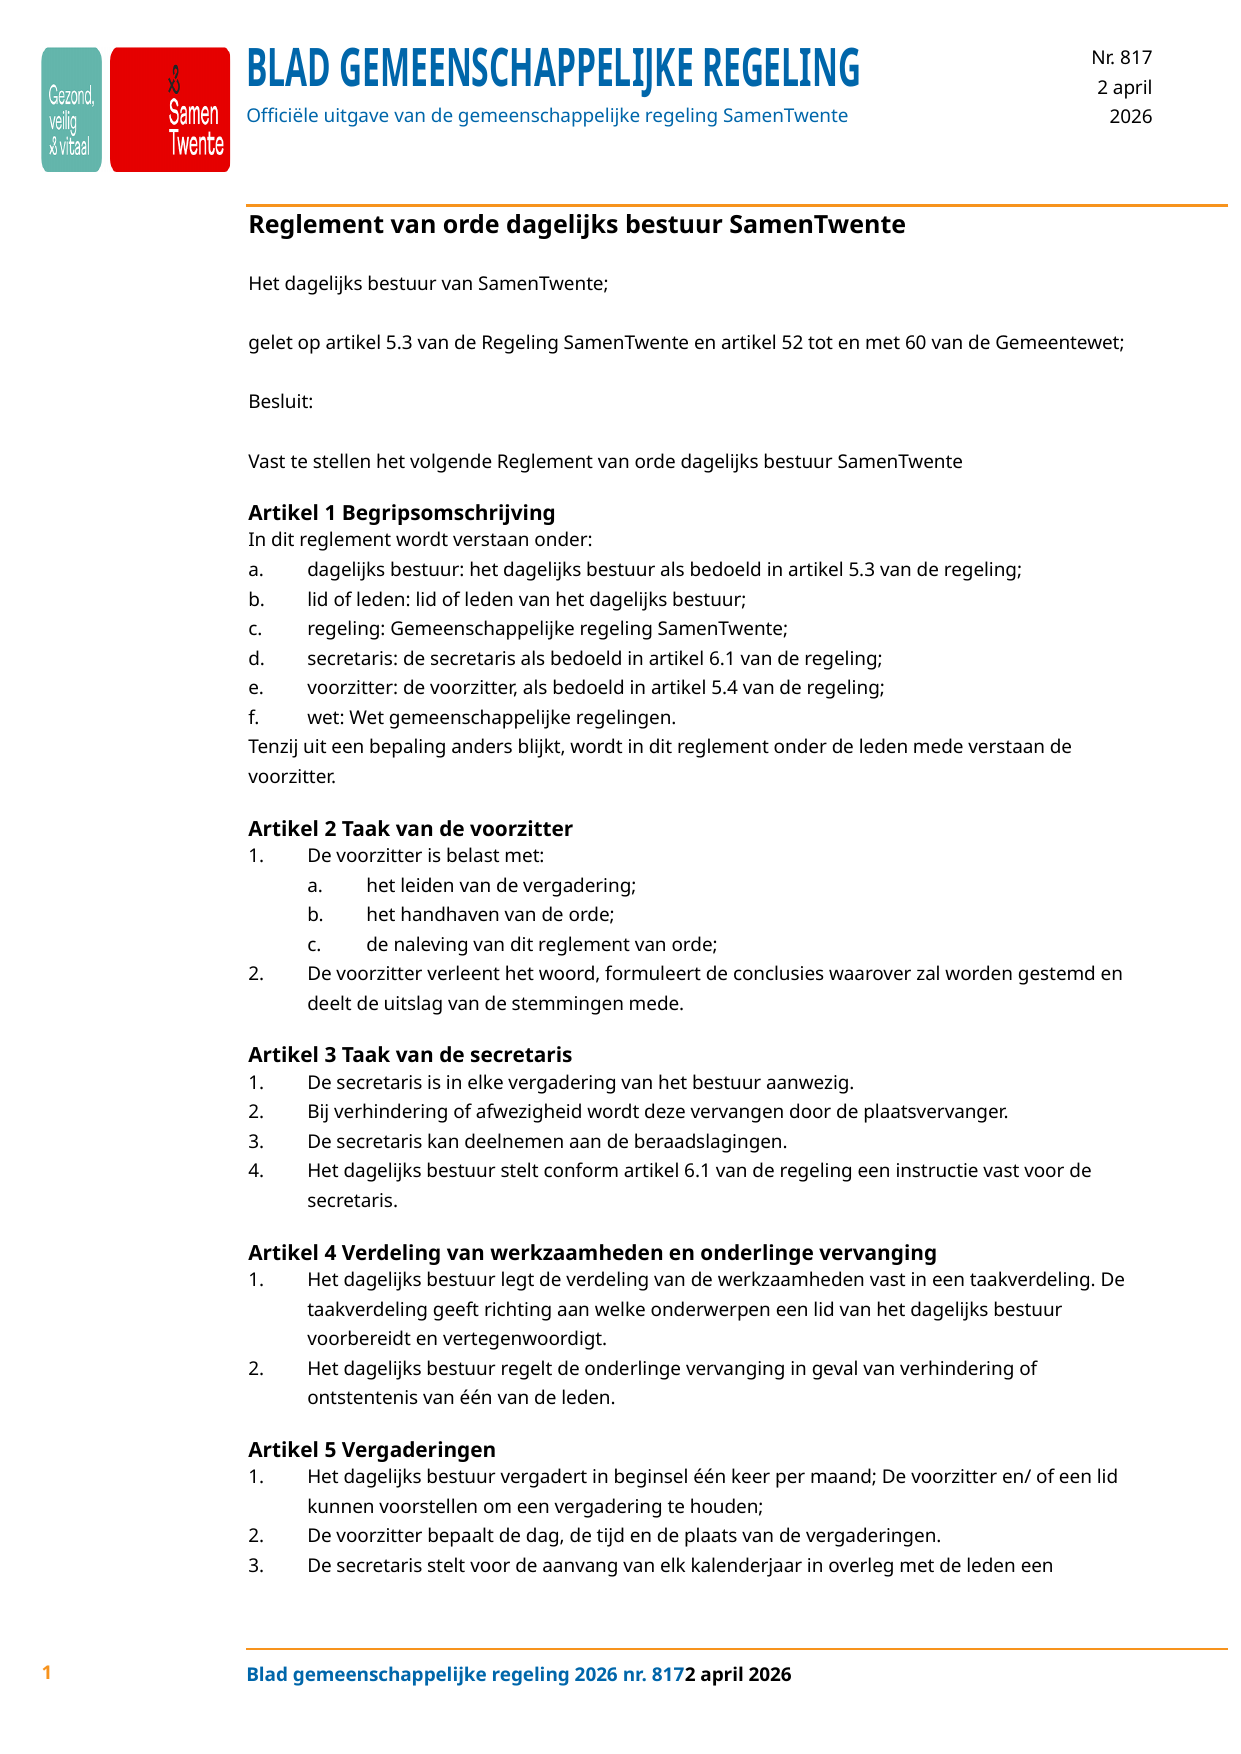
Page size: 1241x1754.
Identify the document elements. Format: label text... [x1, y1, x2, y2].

list Het dagelijks bestuur stelt conform artikel 6.1 van de regeling een instructie vast voor de secretaris. [248, 1158, 1152, 1213]
text Reglement van orde dagelijks bestuur SamenTwente [248, 207, 1152, 241]
list Het dagelijks bestuur legt de verdeling van de werkzaamheden vast in een taakverdeling. De taakverdeling geeft richting aan welke onderwerpen een lid van het dagelijks bestuur voorbereidt en vertegenwoordigt. [248, 1266, 1152, 1351]
list het handhaven van de orde; [307, 901, 1152, 927]
text Artikel 1 Begripsomschrijving [248, 498, 1152, 527]
text In dit reglement wordt verstaan onder: [248, 527, 1152, 552]
list Bij verhindering of afwezigheid wordt deze vervangen door de plaatsvervanger. [248, 1098, 1152, 1124]
text gelet op artikel 5.3 van de Regeling SamenTwente en artikel 52 tot en met 60 van de Gemeentewet; [248, 329, 1152, 355]
list De secretaris is in elke vergadering van het bestuur aanwezig. [248, 1069, 1152, 1095]
text Vast te stellen het volgende Reglement van orde dagelijks bestuur SamenTwente [248, 448, 1152, 473]
list de naleving van dit reglement van orde; [307, 931, 1152, 957]
text Het dagelijks bestuur van SamenTwente; [248, 270, 1152, 296]
list Het dagelijks bestuur regelt de onderlinge vervanging in geval van verhindering of ontstentenis van één van de leden. [248, 1355, 1152, 1410]
text Besluit: [248, 389, 1152, 414]
list voorzitter: de voorzitter, als bedoeld in artikel 5.4 van de regeling; [248, 674, 1152, 700]
list secretaris: de secretaris als bedoeld in artikel 6.1 van de regeling; [248, 645, 1152, 671]
list wet: Wet gemeenschappelijke regelingen. [248, 704, 1152, 730]
list De secretaris stelt voor de aanvang van elk kalenderjaar in overleg met de leden een [248, 1552, 1152, 1578]
list De secretaris kan deelnemen aan de beraadslagingen. [248, 1128, 1152, 1154]
list het leiden van de vergadering; [307, 872, 1152, 897]
text Artikel 4 Verdeling van werkzaamheden en onderlinge vervanging [248, 1238, 1152, 1266]
list De voorzitter bepaalt de dag, de tijd en de plaats van de vergaderingen. [248, 1522, 1152, 1548]
text Artikel 3 Taak van de secretaris [248, 1041, 1152, 1069]
list dagelijks bestuur: het dagelijks bestuur als bedoeld in artikel 5.3 van de regeling; [248, 556, 1152, 582]
text Artikel 5 Vergaderingen [248, 1435, 1152, 1463]
list regeling: Gemeenschappelijke regeling SamenTwente; [248, 615, 1152, 641]
list De voorzitter is belast met: [248, 842, 1152, 868]
picture [41, 47, 231, 172]
list lid of leden: lid of leden van het dagelijks bestuur; [248, 586, 1152, 612]
list Het dagelijks bestuur vergadert in beginsel één keer per maand; De voorzitter en/ of een lid kunnen voorstellen om een vergadering te houden; [248, 1463, 1152, 1519]
list De voorzitter verleent het woord, formuleert de conclusies waarover zal worden gestemd en deelt de uitslag van de stemmingen mede. [248, 961, 1152, 1016]
text Tenzij uit een bepaling anders blijkt, wordt in dit reglement onder de leden mede verstaan de voorzitter. [248, 734, 1152, 789]
text Artikel 2 Taak van de voorzitter [248, 814, 1152, 842]
